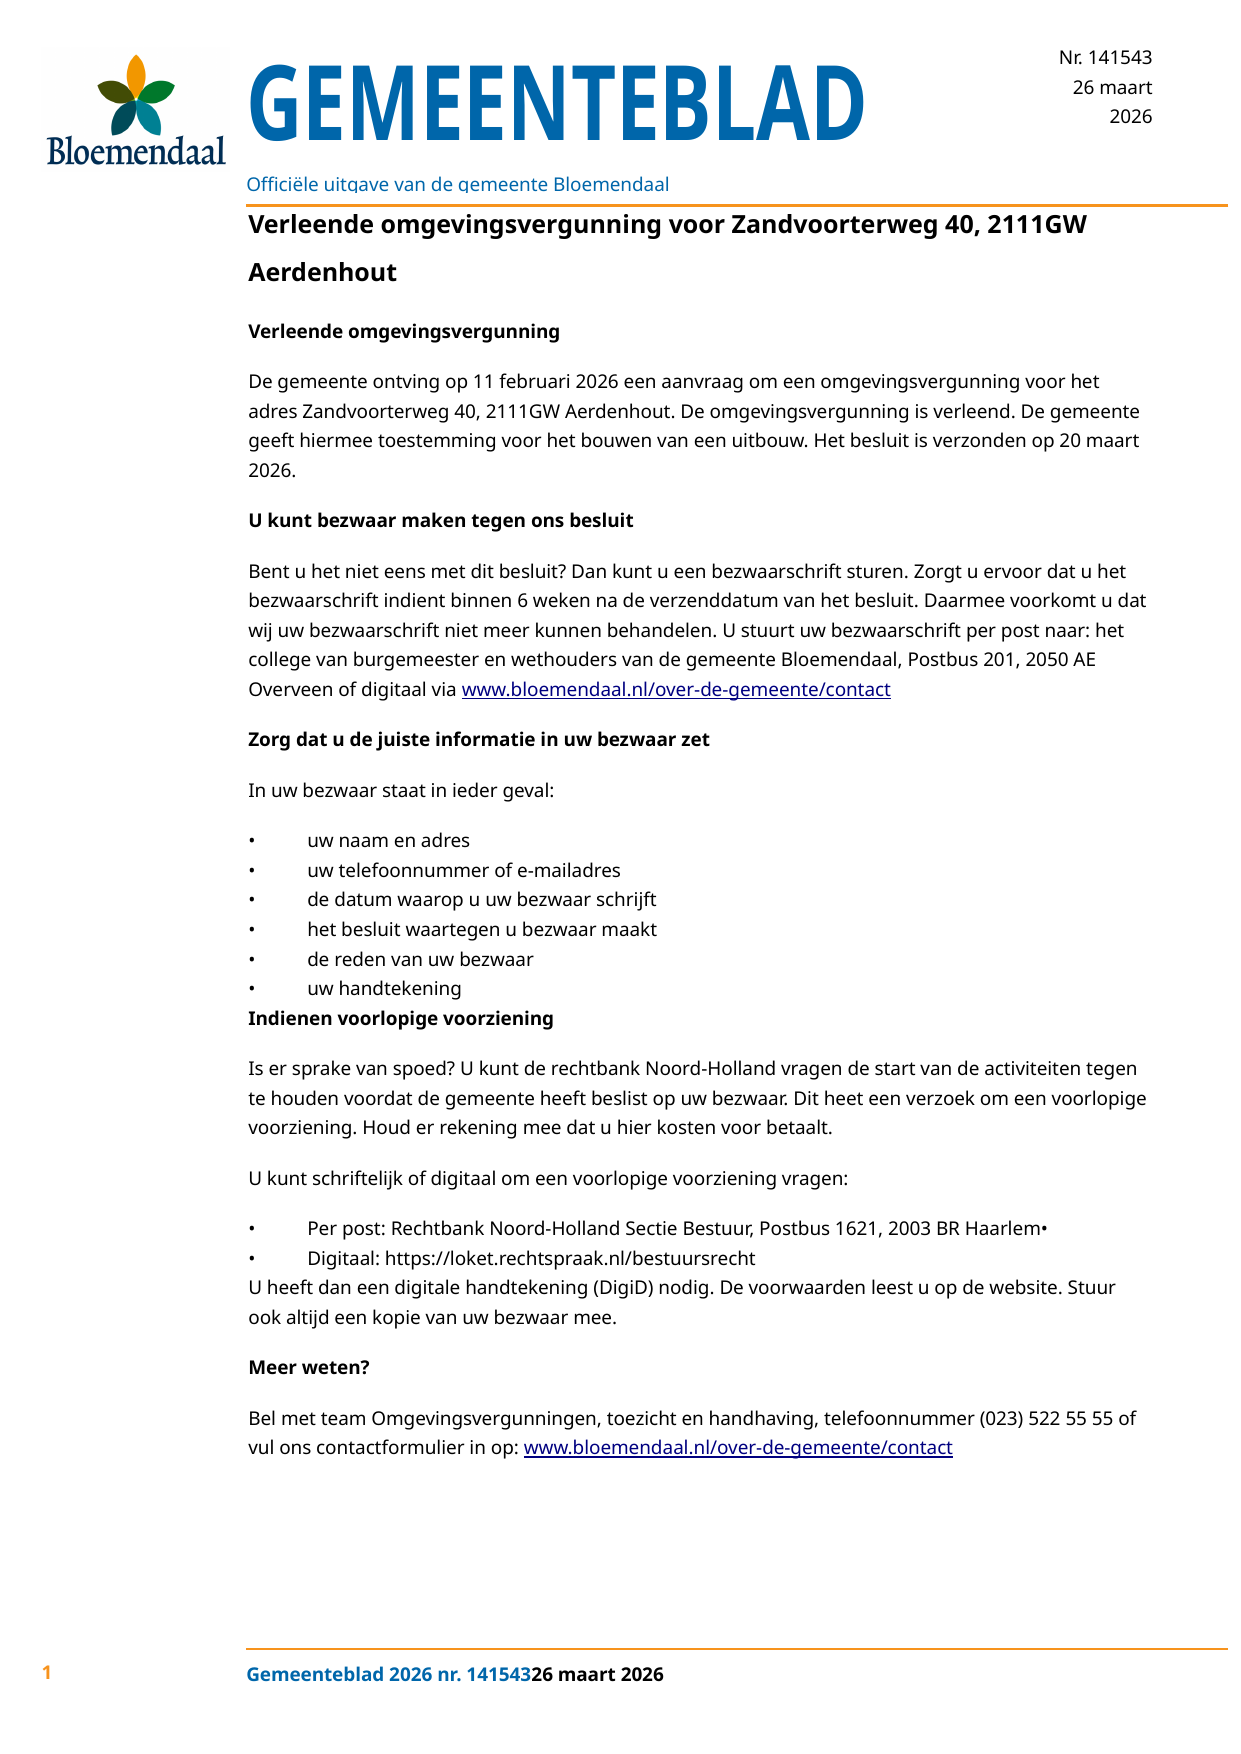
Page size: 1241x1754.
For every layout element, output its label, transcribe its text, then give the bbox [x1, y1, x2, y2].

text U kunt schriftelijk of digitaal om een voorlopige voorziening vragen: [248, 1165, 1152, 1191]
list de reden van uw bezwaar [248, 946, 1152, 972]
text Verleende omgevingsvergunning voor Zandvoorterweg 40, 2111GW Aerdenhout [248, 207, 1152, 288]
list het besluit waartegen u bezwaar maakt [248, 916, 1152, 942]
text Zorg dat u de juiste informatie in uw bezwaar zet [248, 727, 1152, 752]
list uw naam en adres [248, 827, 1152, 853]
list Per post: Rechtbank Noord-Holland Sectie Bestuur, Postbus 1621, 2003 BR Haarlem• [248, 1215, 1152, 1241]
list uw telefoonnummer of e-mailadres [248, 857, 1152, 883]
text Is er sprake van spoed? U kunt de rechtbank Noord-Holland vragen de start van de activiteiten tegen te houden voordat de gemeente heeft beslist op uw bezwaar. Dit heet een verzoek om een voorlopige voorziening. Houd er rekening mee dat u hier kosten voor betaalt. [248, 1055, 1152, 1140]
list de datum waarop u uw bezwaar schrijft [248, 887, 1152, 912]
text U kunt bezwaar maken tegen ons besluit [248, 507, 1152, 533]
picture [41, 47, 231, 172]
text Meer weten? [248, 1354, 1152, 1380]
text Bent u het niet eens met dit besluit? Dan kunt u een bezwaarschrift sturen. Zorgt u ervoor dat u het bezwaarschrift indient binnen 6 weken na de verzenddatum van het besluit. Daarmee voorkomt u dat wij uw bezwaarschrift niet meer kunnen behandelen. U stuurt uw bezwaarschrift per post naar: het college van burgemeester en wethouders van de gemeente Bloemendaal, Postbus 201, 2050 AE Overveen of digitaal via www.bloemendaal.nl/over-de-gemeente/contact [248, 558, 1152, 702]
text De gemeente ontving op 11 februari 2026 een aanvraag om een omgevingsvergunning voor het adres Zandvoorterweg 40, 2111GW Aerdenhout. De omgevingsvergunning is verleend. De gemeente geeft hiermee toestemming voor het bouwen van een uitbouw. Het besluit is verzonden op 20 maart 2026. [248, 368, 1152, 483]
list Digitaal: https://loket.rechtspraak.nl/bestuursrecht [248, 1245, 1152, 1271]
text U heeft dan een digitale handtekening (DigiD) nodig. De voorwaarden leest u op de website. Stuur ook altijd een kopie van uw bezwaar mee. [248, 1274, 1152, 1330]
text Bel met team Omgevingsvergunningen, toezicht en handhaving, telefoonnummer (023) 522 55 55 of vul ons contactformulier in op: www.bloemendaal.nl/over-de-gemeente/contact [248, 1405, 1152, 1460]
text Verleende omgevingsvergunning [248, 318, 1152, 344]
text In uw bezwaar staat in ieder geval: [248, 777, 1152, 803]
list uw handtekening [248, 975, 1152, 1001]
text Indienen voorlopige voorziening [248, 1005, 1152, 1031]
